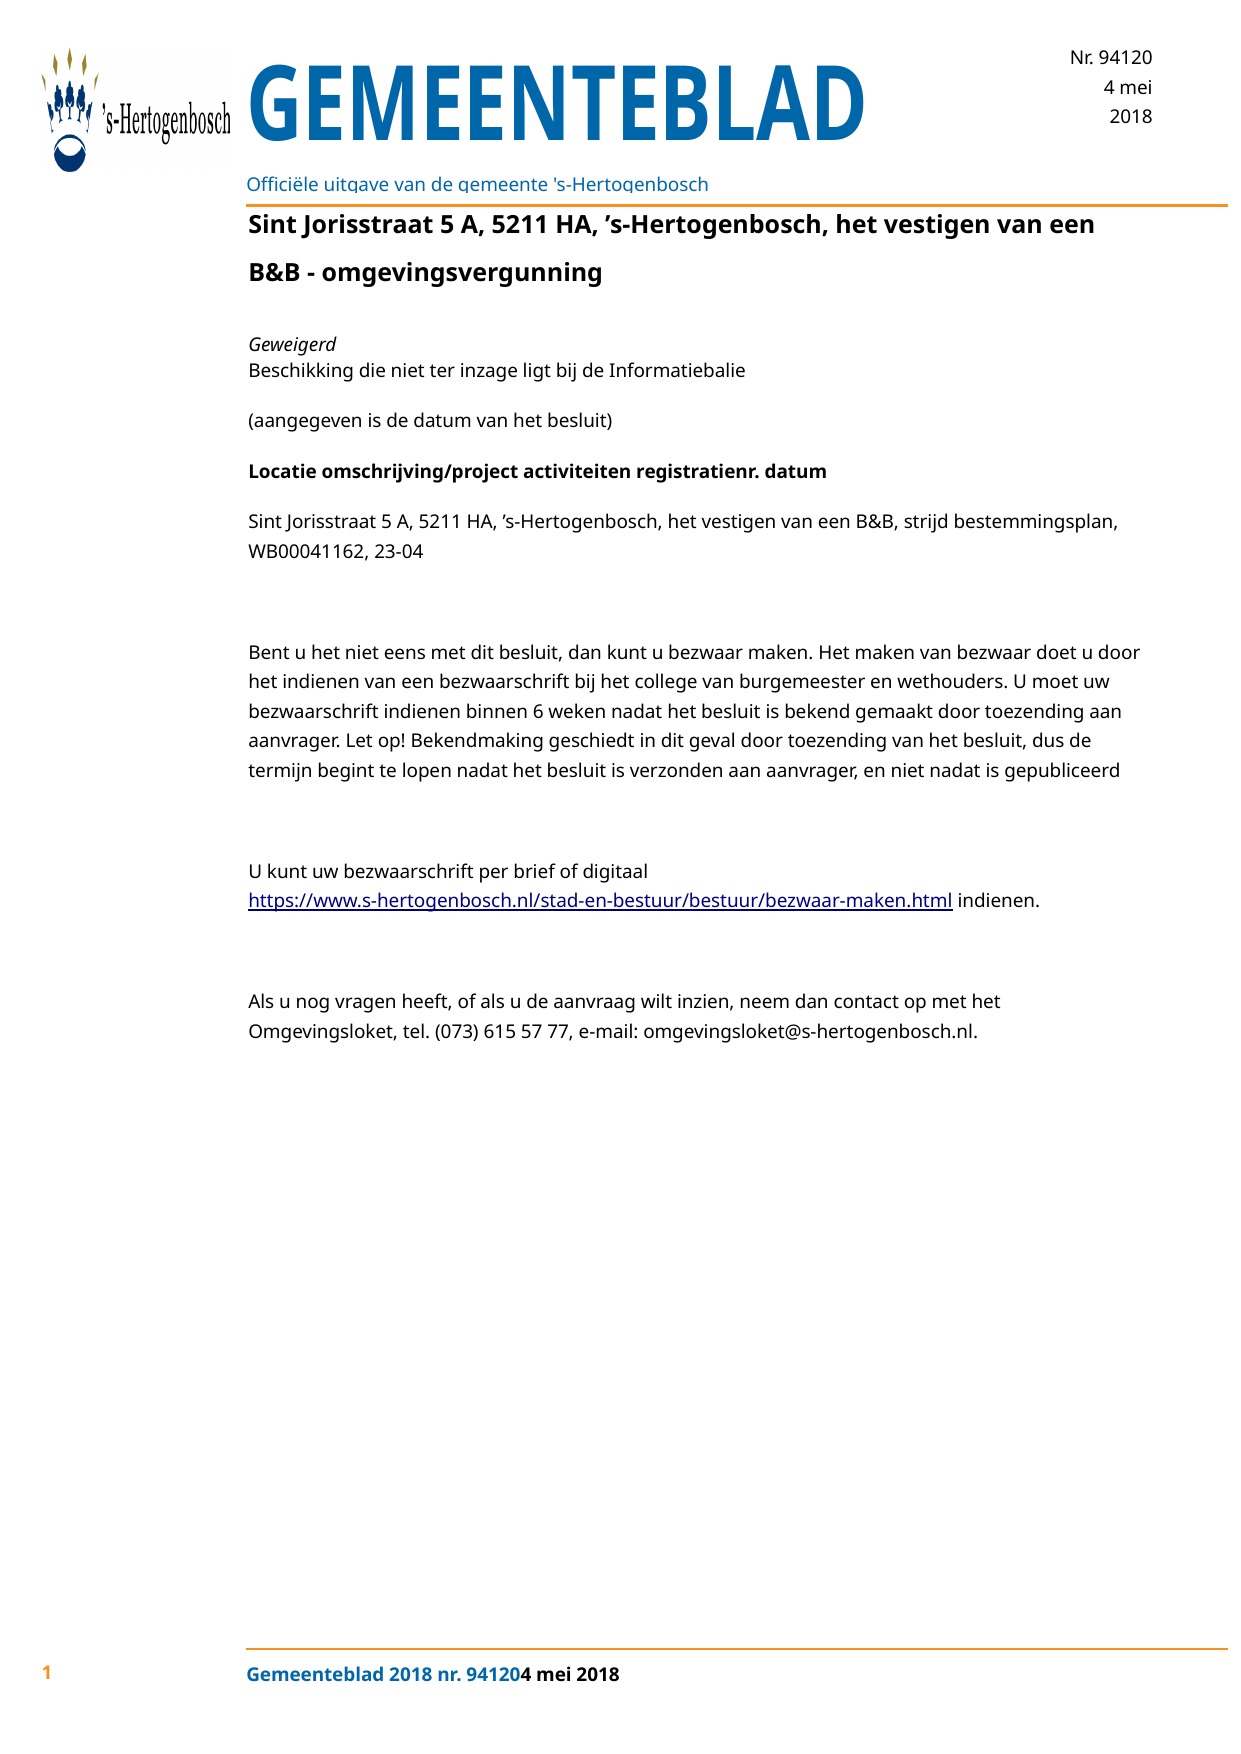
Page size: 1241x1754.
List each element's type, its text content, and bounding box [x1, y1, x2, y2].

text Geweigerd [248, 331, 1152, 357]
text Locatie omschrijving/project activiteiten registratienr. datum [248, 458, 1152, 484]
picture [41, 47, 231, 172]
text Beschikking die niet ter inzage ligt bij de Informatiebalie [248, 357, 1152, 383]
text Sint Jorisstraat 5 A, 5211 HA, ’s-Hertogenbosch, het vestigen van een B&B - omgevingsvergunning [248, 207, 1152, 288]
text Als u nog vragen heeft, of als u de aanvraag wilt inzien, neem dan contact op met het Omgevingsloket, tel. (073) 615 57 77, e-mail: omgevingsloket@s-hertogenbosch.nl. [248, 988, 1152, 1044]
text (aangegeven is de datum van het besluit) [248, 408, 1152, 433]
text U kunt uw bezwaarschrift per brief of digitaal https://www.s-hertogenbosch.nl/stad-en-bestuur/bestuur/bezwaar-maken.html indienen. [248, 858, 1152, 913]
text Sint Jorisstraat 5 A, 5211 HA, ’s-Hertogenbosch, het vestigen van een B&B, strijd bestemmingsplan, WB00041162, 23-04 [248, 508, 1152, 564]
text Bent u het niet eens met dit besluit, dan kunt u bezwaar maken. Het maken van bezwaar doet u door het indienen van een bezwaarschrift bij het college van burgemeester en wethouders. U moet uw bezwaarschrift indienen binnen 6 weken nadat het besluit is bekend gemaakt door toezending aan aanvrager. Let op! Bekendmaking geschiedt in dit geval door toezending van het besluit, dus de termijn begint te lopen nadat het besluit is verzonden aan aanvrager, en niet nadat is gepubliceerd [248, 639, 1152, 783]
